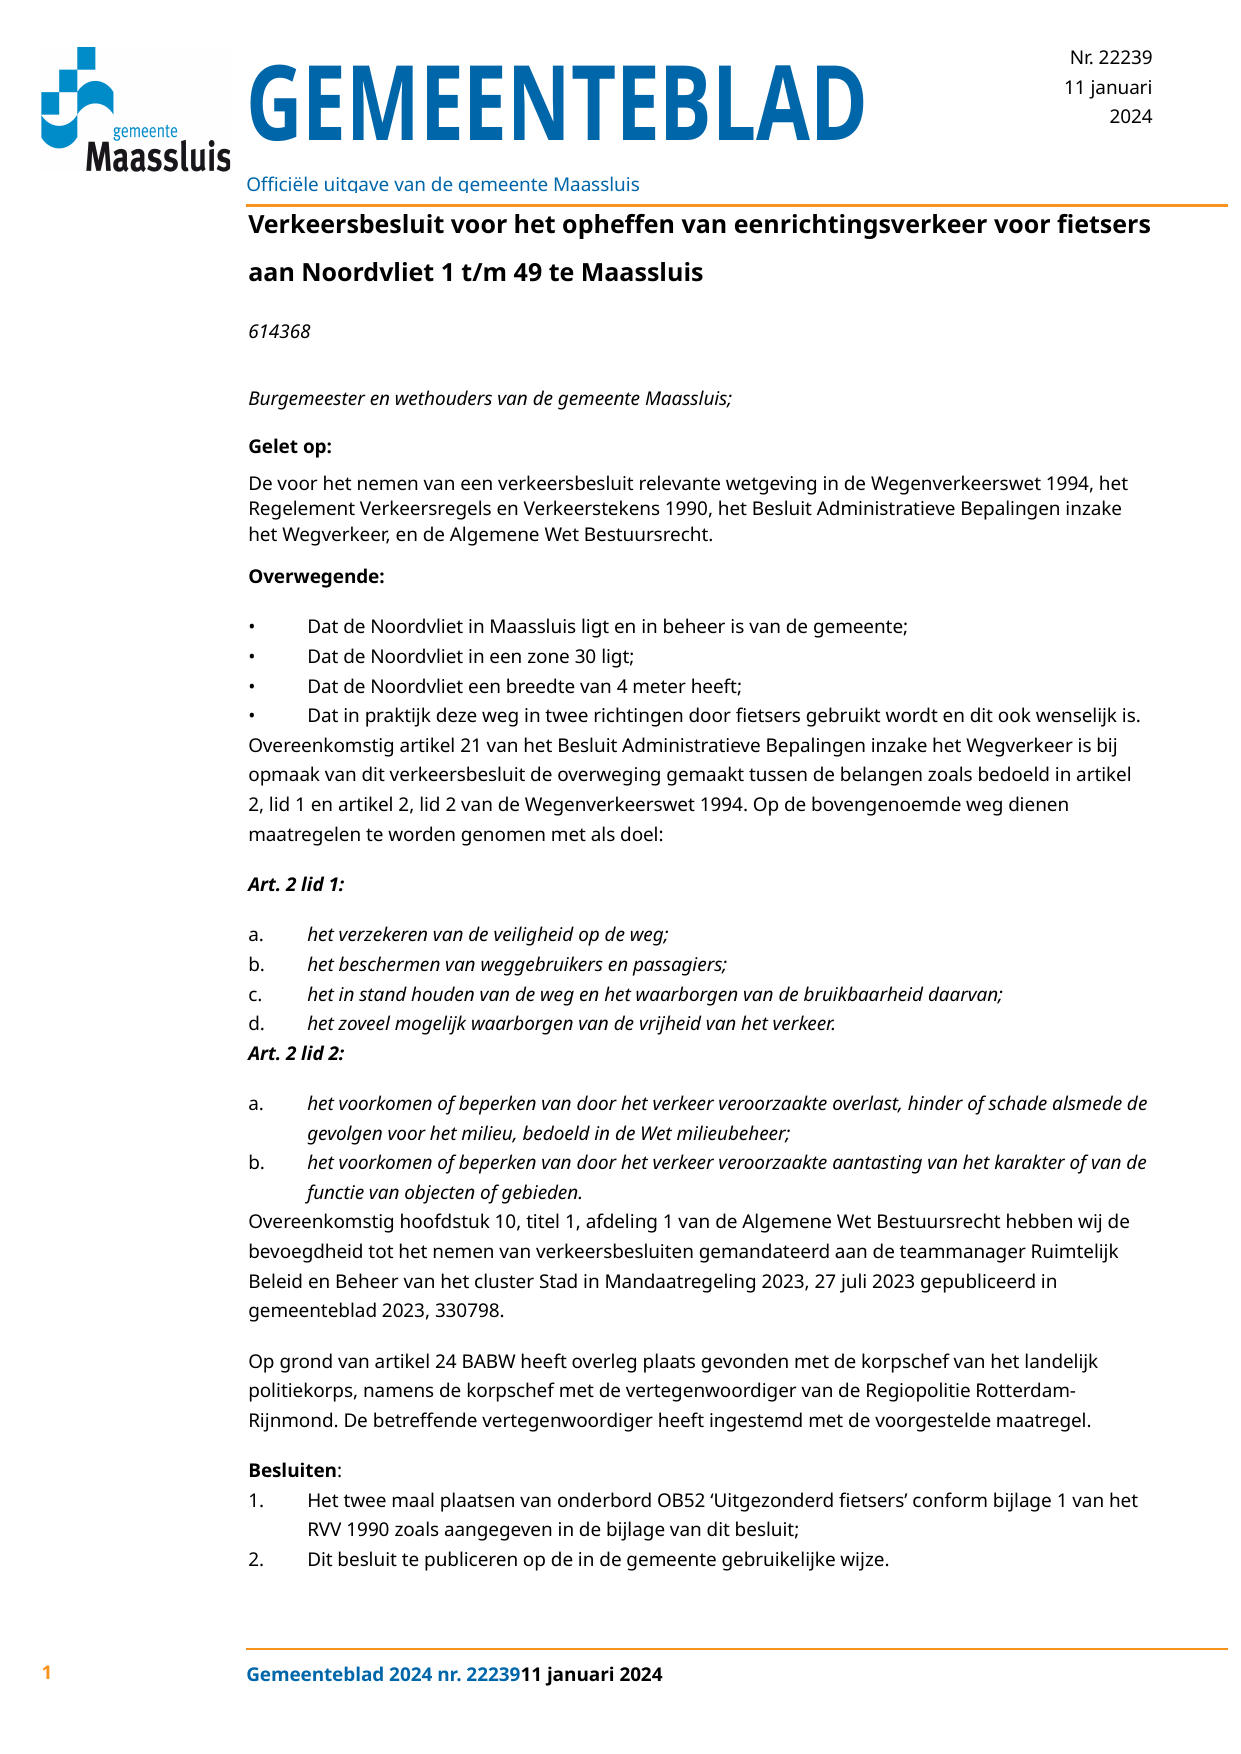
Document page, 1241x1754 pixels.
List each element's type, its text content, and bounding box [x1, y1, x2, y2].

text Op grond van artikel 24 BABW heeft overleg plaats gevonden met de korpschef van het landelijk politiekorps, namens de korpschef met de vertegenwoordiger van de Regiopolitie Rotterdam-Rijnmond. De betreffende vertegenwoordiger heeft ingestemd met de voorgestelde maatregel. [248, 1348, 1152, 1433]
text Overwegende: [248, 563, 1152, 589]
text Art. 2 lid 1: [248, 871, 1152, 897]
list het voorkomen of beperken van door het verkeer veroorzaakte aantasting van het karakter of van de functie van objecten of gebieden. [248, 1149, 1152, 1205]
list Dat de Noordvliet in Maassluis ligt en in beheer is van de gemeente; [248, 614, 1152, 639]
list het in stand houden van de weg en het waarborgen van de bruikbaarheid daarvan; [248, 981, 1152, 1007]
list het beschermen van weggebruikers en passagiers; [248, 951, 1152, 977]
list Dat de Noordvliet in een zone 30 ligt; [248, 643, 1152, 669]
text Burgemeester en wethouders van de gemeente Maassluis; [248, 386, 1152, 411]
list het verzekeren van de veiligheid op de weg; [248, 922, 1152, 947]
text Gelet op: [248, 433, 1152, 459]
text Verkeersbesluit voor het opheffen van eenrichtingsverkeer voor fietsers aan Noordvliet 1 t/m 49 te Maassluis [248, 207, 1152, 288]
text Overeenkomstig artikel 21 van het Besluit Administratieve Bepalingen inzake het Wegverkeer is bij opmaak van dit verkeersbesluit de overweging gemaakt tussen de belangen zoals bedoeld in artikel 2, lid 1 en artikel 2, lid 2 van de Wegenverkeerswet 1994. Op de bovengenoemde weg dienen maatregelen te worden genomen met als doel: [248, 732, 1152, 847]
list Dat in praktijk deze weg in twee richtingen door fietsers gebruikt wordt en dit ook wenselijk is. [248, 702, 1152, 728]
picture [41, 47, 231, 172]
text De voor het nemen van een verkeersbesluit relevante wetgeving in de Wegenverkeerswet 1994, het Regelement Verkeersregels en Verkeerstekens 1990, het Besluit Administratieve Bepalingen inzake het Wegverkeer, en de Algemene Wet Bestuursrecht. [248, 470, 1152, 547]
text Overeenkomstig hoofdstuk 10, titel 1, afdeling 1 van de Algemene Wet Bestuursrecht hebben wij de bevoegdheid tot het nemen van verkeersbesluiten gemandateerd aan de teammanager Ruimtelijk Beleid en Beheer van het cluster Stad in Mandaatregeling 2023, 27 juli 2023 gepubliceerd in gemeenteblad 2023, 330798. [248, 1209, 1152, 1323]
text 614368 [248, 318, 1152, 344]
picture [41, 47, 77, 92]
list Dit besluit te publiceren op de in de gemeente gebruikelijke wijze. [248, 1546, 1152, 1572]
list het voorkomen of beperken van door het verkeer veroorzaakte overlast, hinder of schade alsmede de gevolgen voor het milieu, bedoeld in de Wet milieubeheer; [248, 1090, 1152, 1146]
list het zoveel mogelijk waarborgen van de vrijheid van het verkeer. [248, 1010, 1152, 1036]
text Art. 2 lid 2: [248, 1040, 1152, 1066]
list Het twee maal plaatsen van onderbord OB52 ‘Uitgezonderd fietsers’ conform bijlage 1 van het RVV 1990 zoals aangegeven in de bijlage van dit besluit; [248, 1487, 1152, 1542]
text Besluiten: [248, 1457, 1152, 1483]
list Dat de Noordvliet een breedte van 4 meter heeft; [248, 673, 1152, 699]
